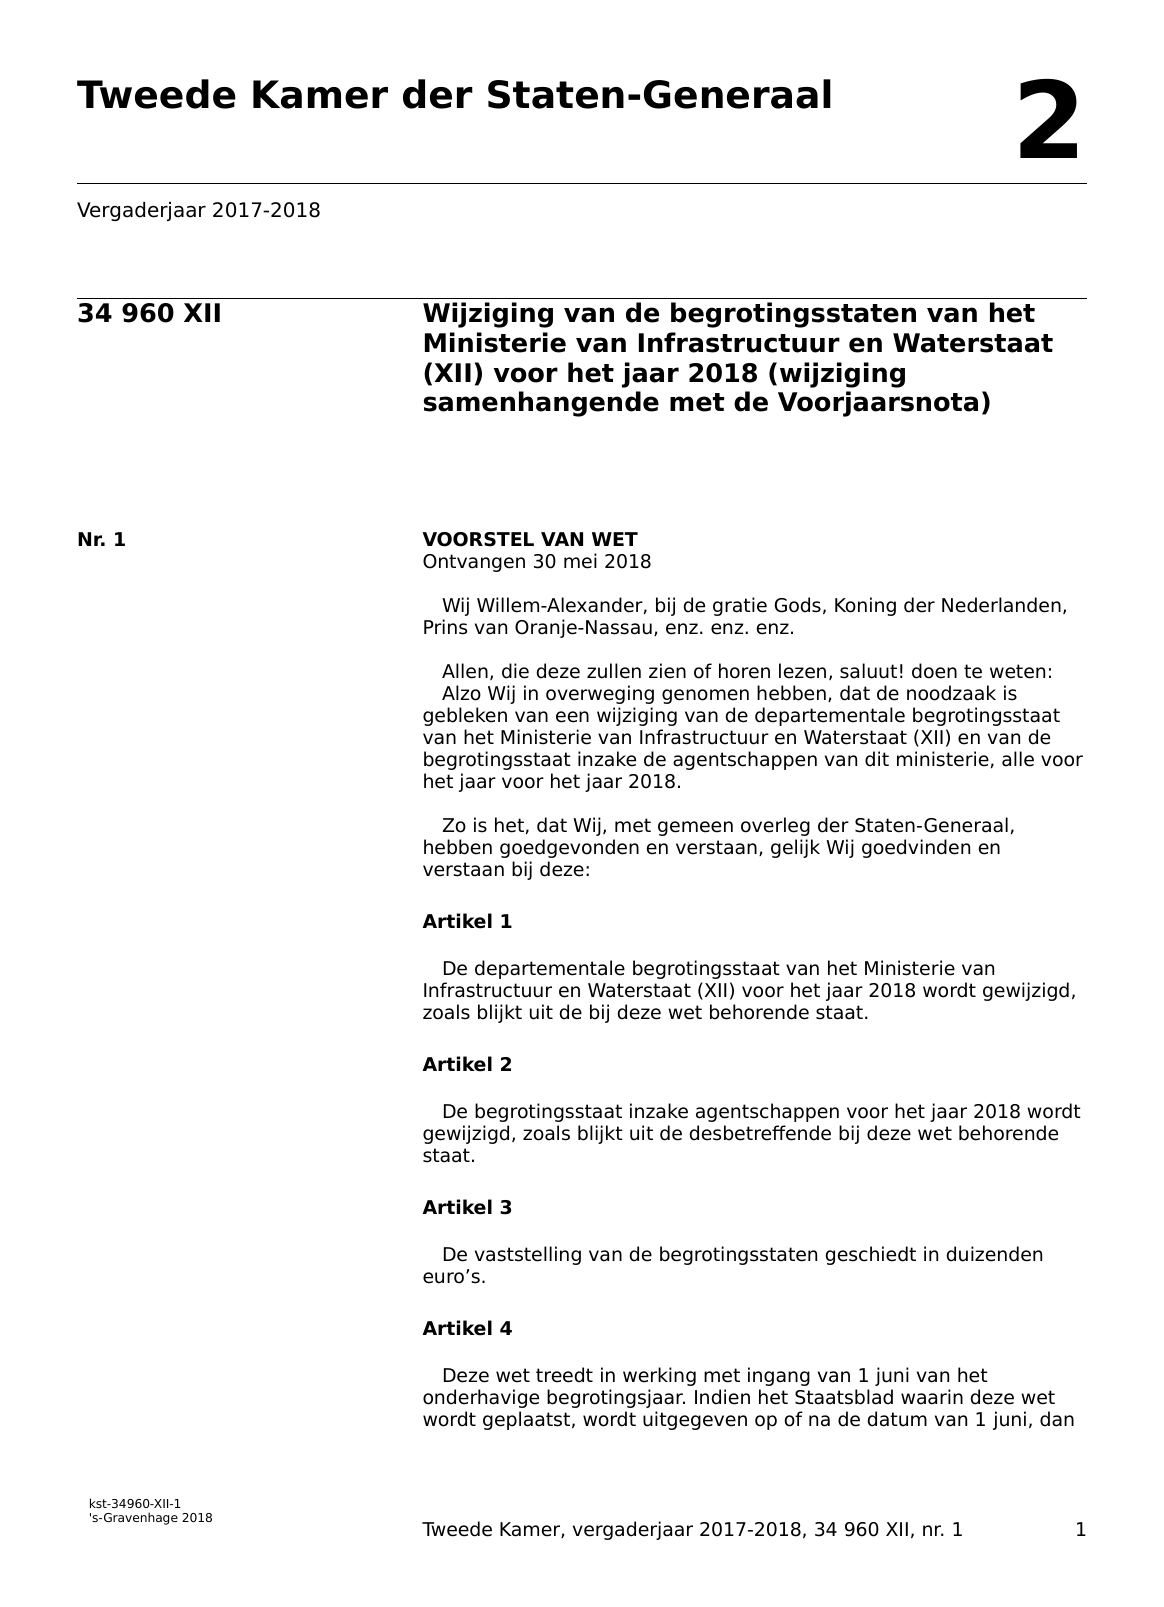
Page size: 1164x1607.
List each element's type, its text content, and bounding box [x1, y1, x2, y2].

text Wij Willem-Alexander, bij de gratie Gods, Koning der Nederlanden, Prins van Oranje-Nassau, enz. enz. enz. [422, 595, 1087, 639]
text Zo is het, dat Wij, met gemeen overleg der Staten-Generaal, hebben goedgevonden en verstaan, gelijk Wij goedvinden en verstaan bij deze: [422, 815, 1087, 881]
subtitle Nr. 1 VOORSTEL VAN WET [77, 529, 1087, 551]
text De departementale begrotingsstaat van het Ministerie van Infrastructuur en Waterstaat (XII) voor het jaar 2018 wordt gewijzigd, zoals blijkt uit de bij deze wet behorende staat. [422, 958, 1087, 1024]
subtitle 34 960 XII Wijziging van de begrotingsstaten van het Ministerie van Infrastructuur en Waterstaat (XII) voor het jaar 2018 (wijziging samenhangende met de Voorjaarsnota) [77, 299, 1087, 418]
text 's-Gravenhage 2018 [88, 1511, 323, 1525]
table_header 2 [886, 59, 1087, 183]
table_header Tweede Kamer der Staten-Generaal [77, 59, 886, 183]
text De vaststelling van de begrotingsstaten geschiedt in duizenden euro’s. [422, 1244, 1087, 1288]
table_cell Vergaderjaar 2017-2018 [77, 184, 1087, 298]
text Allen, die deze zullen zien of horen lezen, saluut! doen te weten: [422, 661, 1087, 683]
text Alzo Wij in overweging genomen hebben, dat de noodzaak is gebleken van een wijziging van de departementale begrotingsstaat van het Ministerie van Infrastructuur en Waterstaat (XII) en van de begrotingsstaat inzake de agentschappen van dit ministerie, alle voor het jaar voor het jaar 2018. [422, 683, 1087, 793]
subtitle Artikel 4 [422, 1318, 1087, 1340]
subtitle Artikel 3 [422, 1197, 1087, 1219]
subtitle Artikel 2 [422, 1054, 1087, 1076]
subtitle Artikel 1 [422, 911, 1087, 933]
text kst-34960-XII-1 [88, 1497, 323, 1511]
text Ontvangen 30 mei 2018 [422, 551, 1087, 573]
text Deze wet treedt in werking met ingang van 1 juni van het onderhavige begrotingsjaar. Indien het Staatsblad waarin deze wet wordt geplaatst, wordt uitgegeven op of na de datum van 1 juni, dan [422, 1365, 1087, 1431]
text De begrotingsstaat inzake agentschappen voor het jaar 2018 wordt gewijzigd, zoals blijkt uit de desbetreffende bij deze wet behorende staat. [422, 1101, 1087, 1167]
